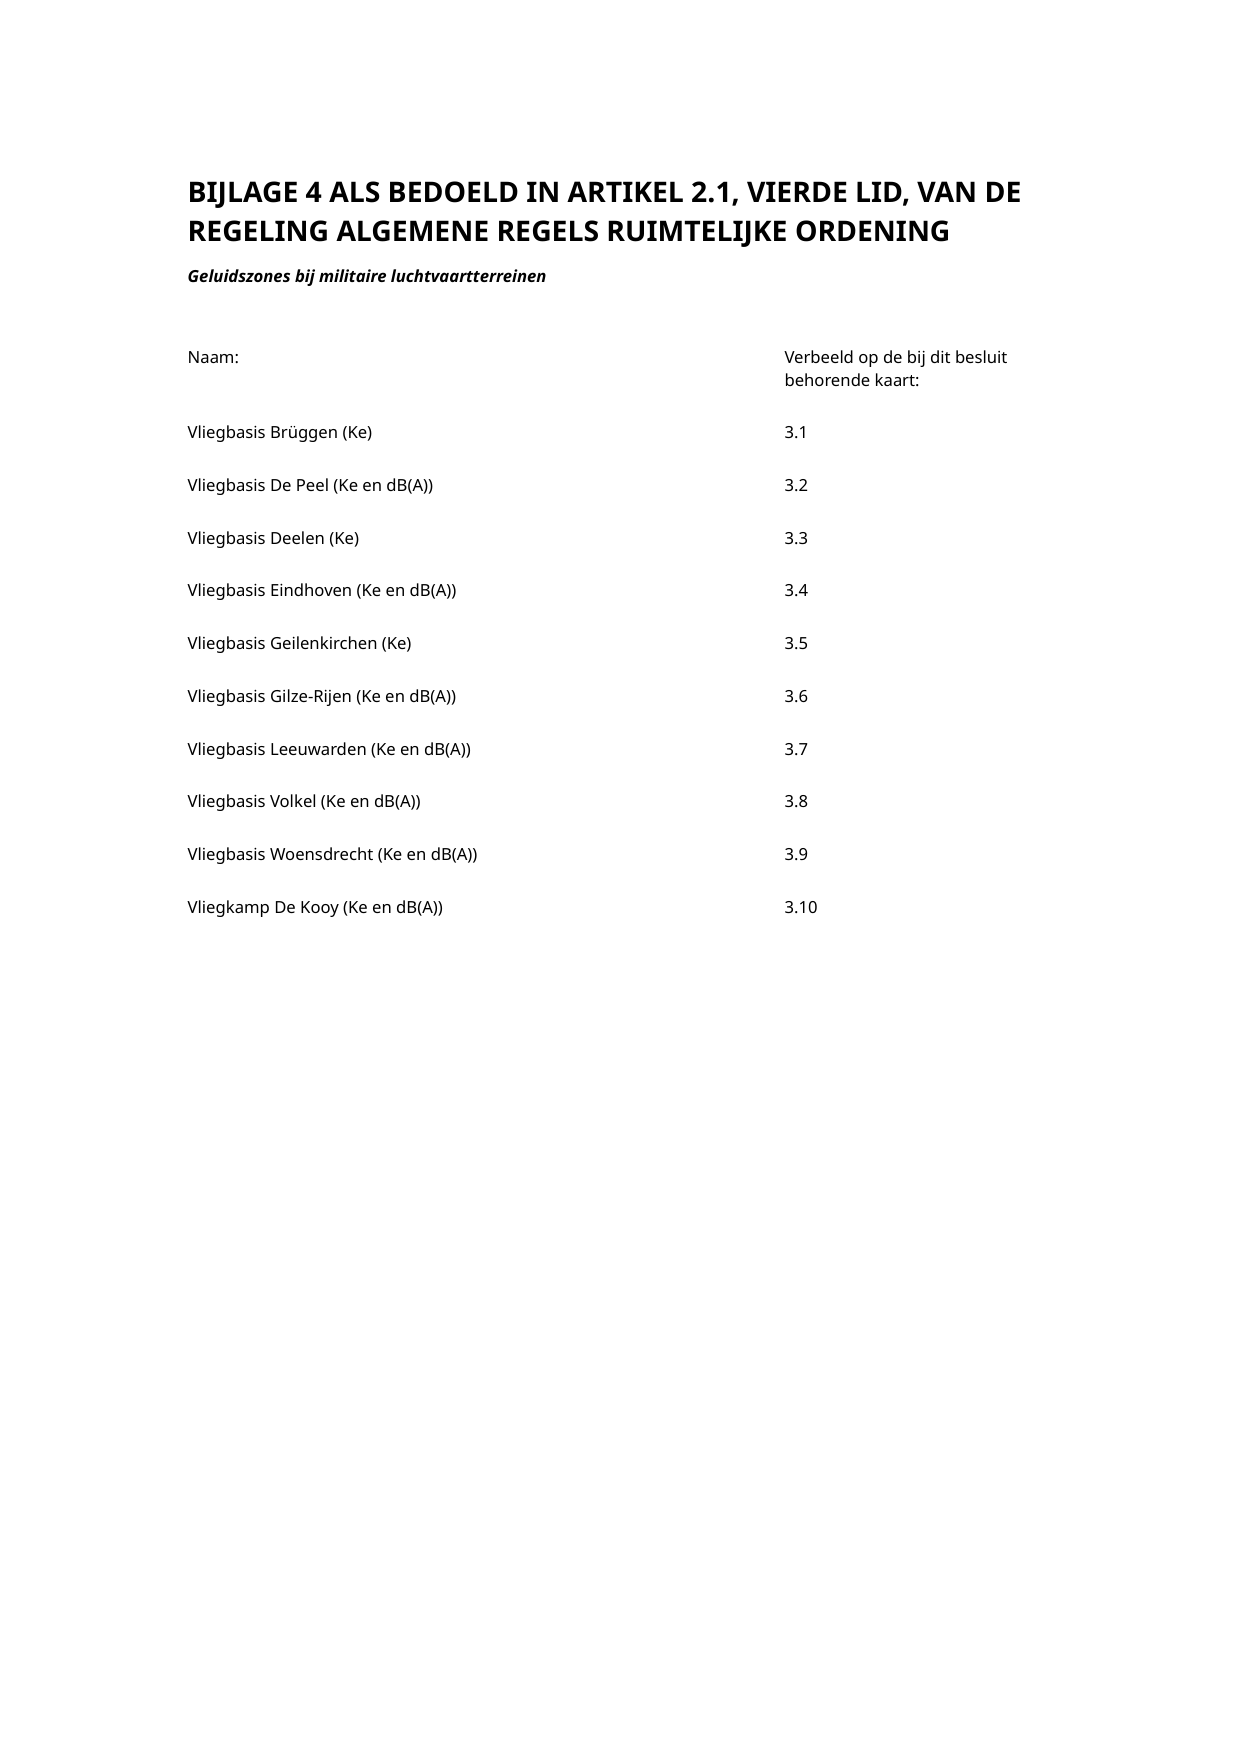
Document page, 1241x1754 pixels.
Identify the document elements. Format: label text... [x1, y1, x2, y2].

table_cell Vliegbasis Eindhoven (Ke en dB(A)) [188, 579, 784, 632]
table_cell 3.7 [784, 737, 1053, 790]
table_header Naam: [188, 345, 784, 421]
table_header Verbeeld op de bij dit besluit behorende kaart: [784, 345, 1053, 421]
table_cell 3.9 [784, 843, 1053, 895]
table_cell Vliegbasis Leeuwarden (Ke en dB(A)) [188, 737, 784, 790]
table_cell Vliegbasis Deelen (Ke) [188, 526, 784, 579]
table_cell 3.3 [784, 526, 1053, 579]
table_cell 3.5 [784, 632, 1053, 684]
table_cell 3.10 [784, 895, 1053, 948]
table_cell Vliegbasis Woensdrecht (Ke en dB(A)) [188, 843, 784, 895]
table_cell 3.1 [784, 421, 1053, 473]
table_cell 3.8 [784, 790, 1053, 842]
text Geluidszones bij militaire luchtvaartterreinen [187, 265, 1053, 287]
table_cell Vliegbasis Volkel (Ke en dB(A)) [188, 790, 784, 842]
table_cell 3.4 [784, 579, 1053, 632]
table_cell 3.6 [784, 684, 1053, 737]
table_cell Vliegbasis Gilze-Rijen (Ke en dB(A)) [188, 684, 784, 737]
table_cell 3.2 [784, 474, 1053, 526]
table_cell Vliegbasis Geilenkirchen (Ke) [188, 632, 784, 684]
subtitle BIJLAGE 4 ALS BEDOELD IN ARTIKEL 2.1, VIERDE LID, VAN DE REGELING ALGEMENE REGELS RUIMTELIJKE ORDENING [187, 172, 1053, 250]
table_cell Vliegbasis De Peel (Ke en dB(A)) [188, 474, 784, 526]
table_cell Vliegbasis Brüggen (Ke) [188, 421, 784, 473]
table_cell Vliegkamp De Kooy (Ke en dB(A)) [188, 895, 784, 948]
